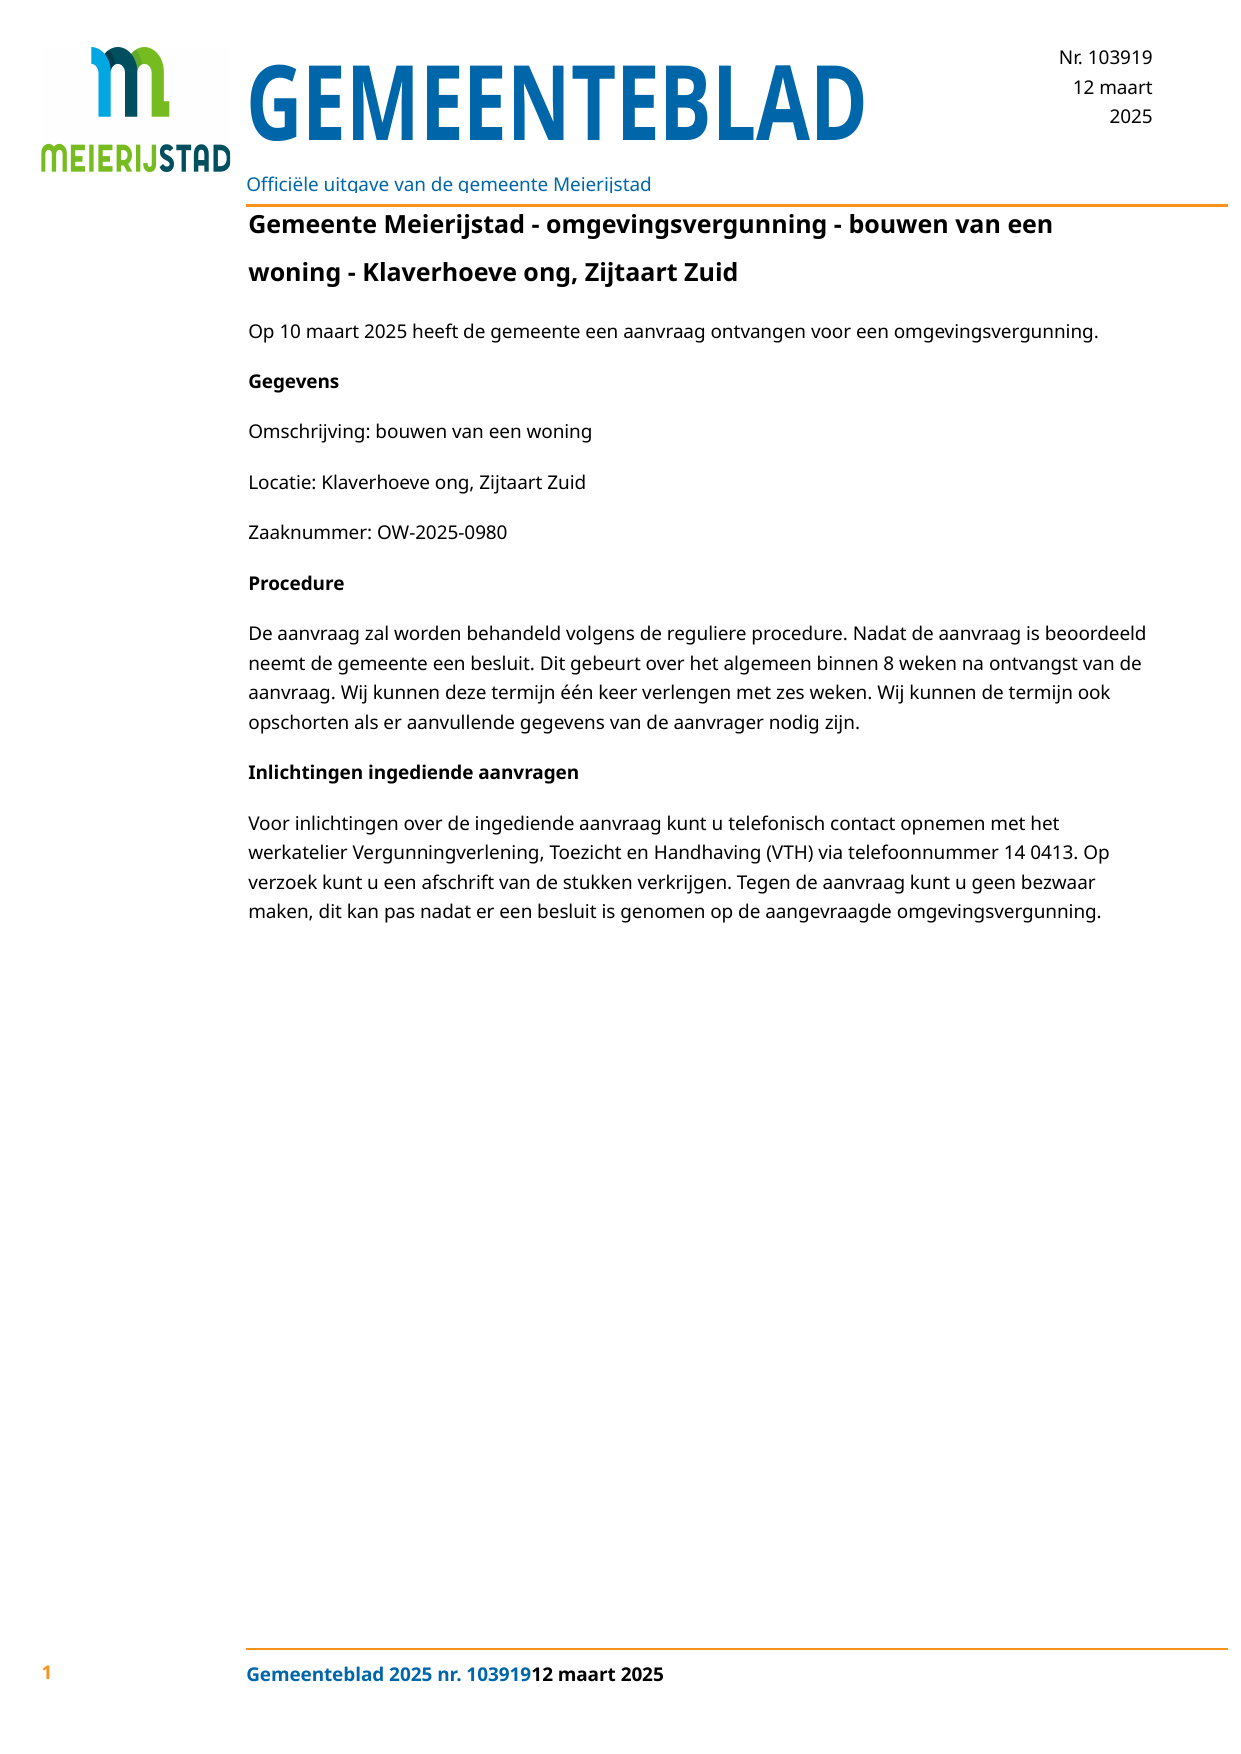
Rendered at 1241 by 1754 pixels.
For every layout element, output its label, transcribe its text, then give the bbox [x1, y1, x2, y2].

text Zaaknummer: OW-2025-0980 [248, 519, 1152, 545]
text Omschrijving: bouwen van een woning [248, 419, 1152, 444]
text Gegevens [248, 368, 1152, 394]
picture [41, 47, 231, 172]
text Op 10 maart 2025 heeft de gemeente een aanvraag ontvangen voor een omgevingsvergunning. [248, 318, 1152, 344]
text Locatie: Klaverhoeve ong, Zijtaart Zuid [248, 469, 1152, 495]
text Procedure [248, 570, 1152, 596]
text Gemeente Meierijstad - omgevingsvergunning - bouwen van een woning - Klaverhoeve ong, Zijtaart Zuid [248, 207, 1152, 288]
text De aanvraag zal worden behandeld volgens de reguliere procedure. Nadat de aanvraag is beoordeeld neemt de gemeente een besluit. Dit gebeurt over het algemeen binnen 8 weken na ontvangst van de aanvraag. Wij kunnen deze termijn één keer verlengen met zes weken. Wij kunnen de termijn ook opschorten als er aanvullende gegevens van de aanvrager nodig zijn. [248, 620, 1152, 735]
text Inlichtingen ingediende aanvragen [248, 759, 1152, 785]
text Voor inlichtingen over de ingediende aanvraag kunt u telefonisch contact opnemen met het werkatelier Vergunningverlening, Toezicht en Handhaving (VTH) via telefoonnummer 14 0413. Op verzoek kunt u een afschrift van de stukken verkrijgen. Tegen de aanvraag kunt u geen bezwaar maken, dit kan pas nadat er een besluit is genomen op de aangevraagde omgevingsvergunning. [248, 810, 1152, 924]
